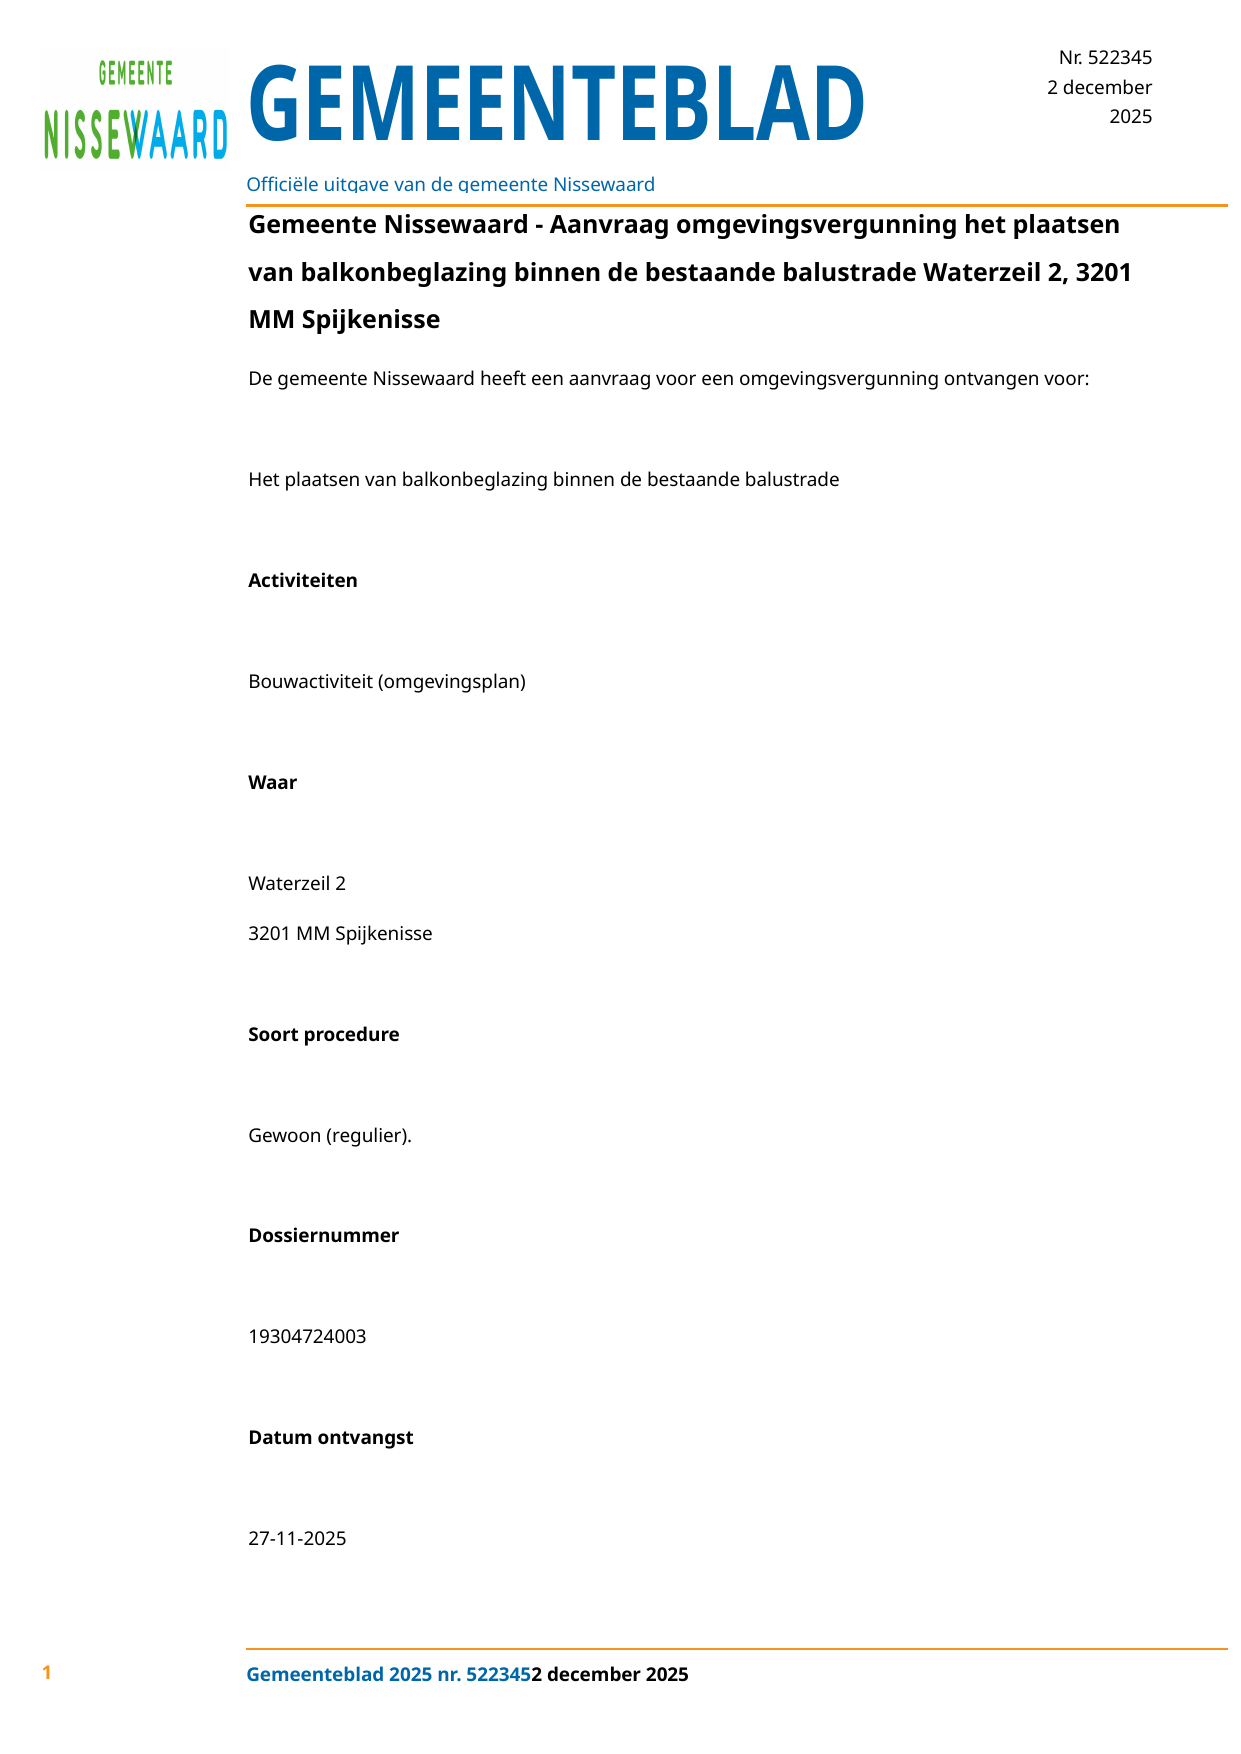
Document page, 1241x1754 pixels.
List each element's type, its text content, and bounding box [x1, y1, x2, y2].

text Gemeente Nissewaard - Aanvraag omgevingsvergunning het plaatsen van balkonbeglazing binnen de bestaande balustrade Waterzeil 2, 3201 MM Spijkenisse [248, 207, 1152, 336]
text Datum ontvangst [248, 1424, 1152, 1450]
text Waar [248, 769, 1152, 794]
text Soort procedure [248, 1021, 1152, 1047]
text Gewoon (regulier). [248, 1122, 1152, 1147]
text Activiteiten [248, 567, 1152, 593]
text 27-11-2025 [248, 1525, 1152, 1551]
text Waterzeil 2 [248, 870, 1152, 895]
text Dossiernummer [248, 1223, 1152, 1248]
text De gemeente Nissewaard heeft een aanvraag voor een omgevingsvergunning ontvangen voor: [248, 366, 1152, 391]
picture [41, 47, 231, 172]
text Bouwactiviteit (omgevingsplan) [248, 668, 1152, 694]
text 19304724003 [248, 1323, 1152, 1349]
text 3201 MM Spijkenisse [248, 920, 1152, 946]
text Het plaatsen van balkonbeglazing binnen de bestaande balustrade [248, 466, 1152, 492]
